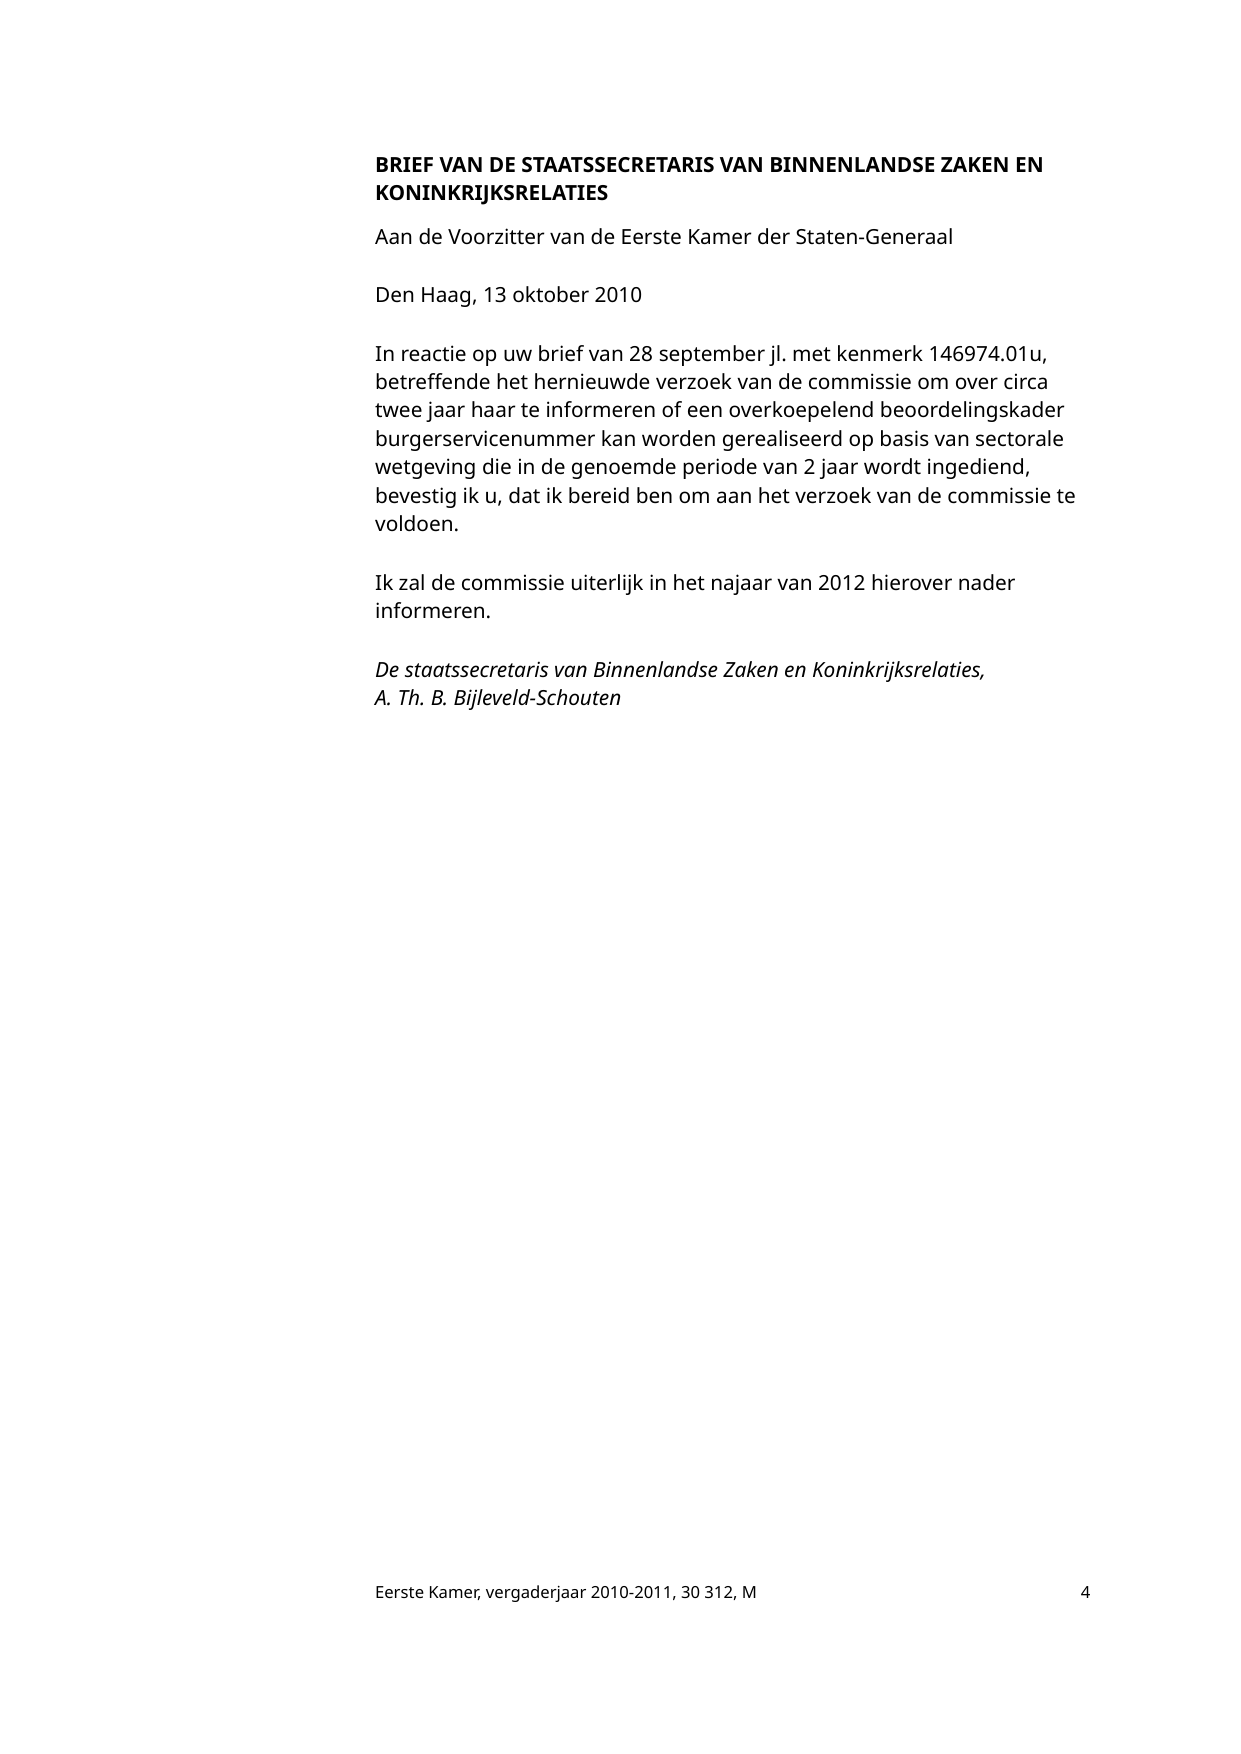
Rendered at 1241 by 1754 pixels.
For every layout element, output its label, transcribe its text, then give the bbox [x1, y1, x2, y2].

text BRIEF VAN DE STAATSSECRETARIS VAN BINNENLANDSE ZAKEN EN KONINKRIJKSRELATIES [375, 150, 1090, 207]
text De staatssecretaris van Binnenlandse Zaken en Koninkrijksrelaties, [375, 655, 1090, 683]
text Aan de Voorzitter van de Eerste Kamer der Staten-Generaal [375, 222, 1090, 250]
text A. Th. B. Bijleveld-Schouten [375, 683, 1090, 712]
text In reactie op uw brief van 28 september jl. met kenmerk 146974.01u, betreffende het hernieuwde verzoek van de commissie om over circa twee jaar haar te informeren of een overkoepelend beoordelingskader burgerservicenummer kan worden gerealiseerd op basis van sectorale wetgeving die in de genoemde periode van 2 jaar wordt ingediend, bevestig ik u, dat ik bereid ben om aan het verzoek van de commissie te voldoen. [375, 339, 1090, 538]
text Den Haag, 13 oktober 2010 [375, 280, 1090, 309]
text Ik zal de commissie uiterlijk in het najaar van 2012 hierover nader informeren. [375, 568, 1090, 625]
